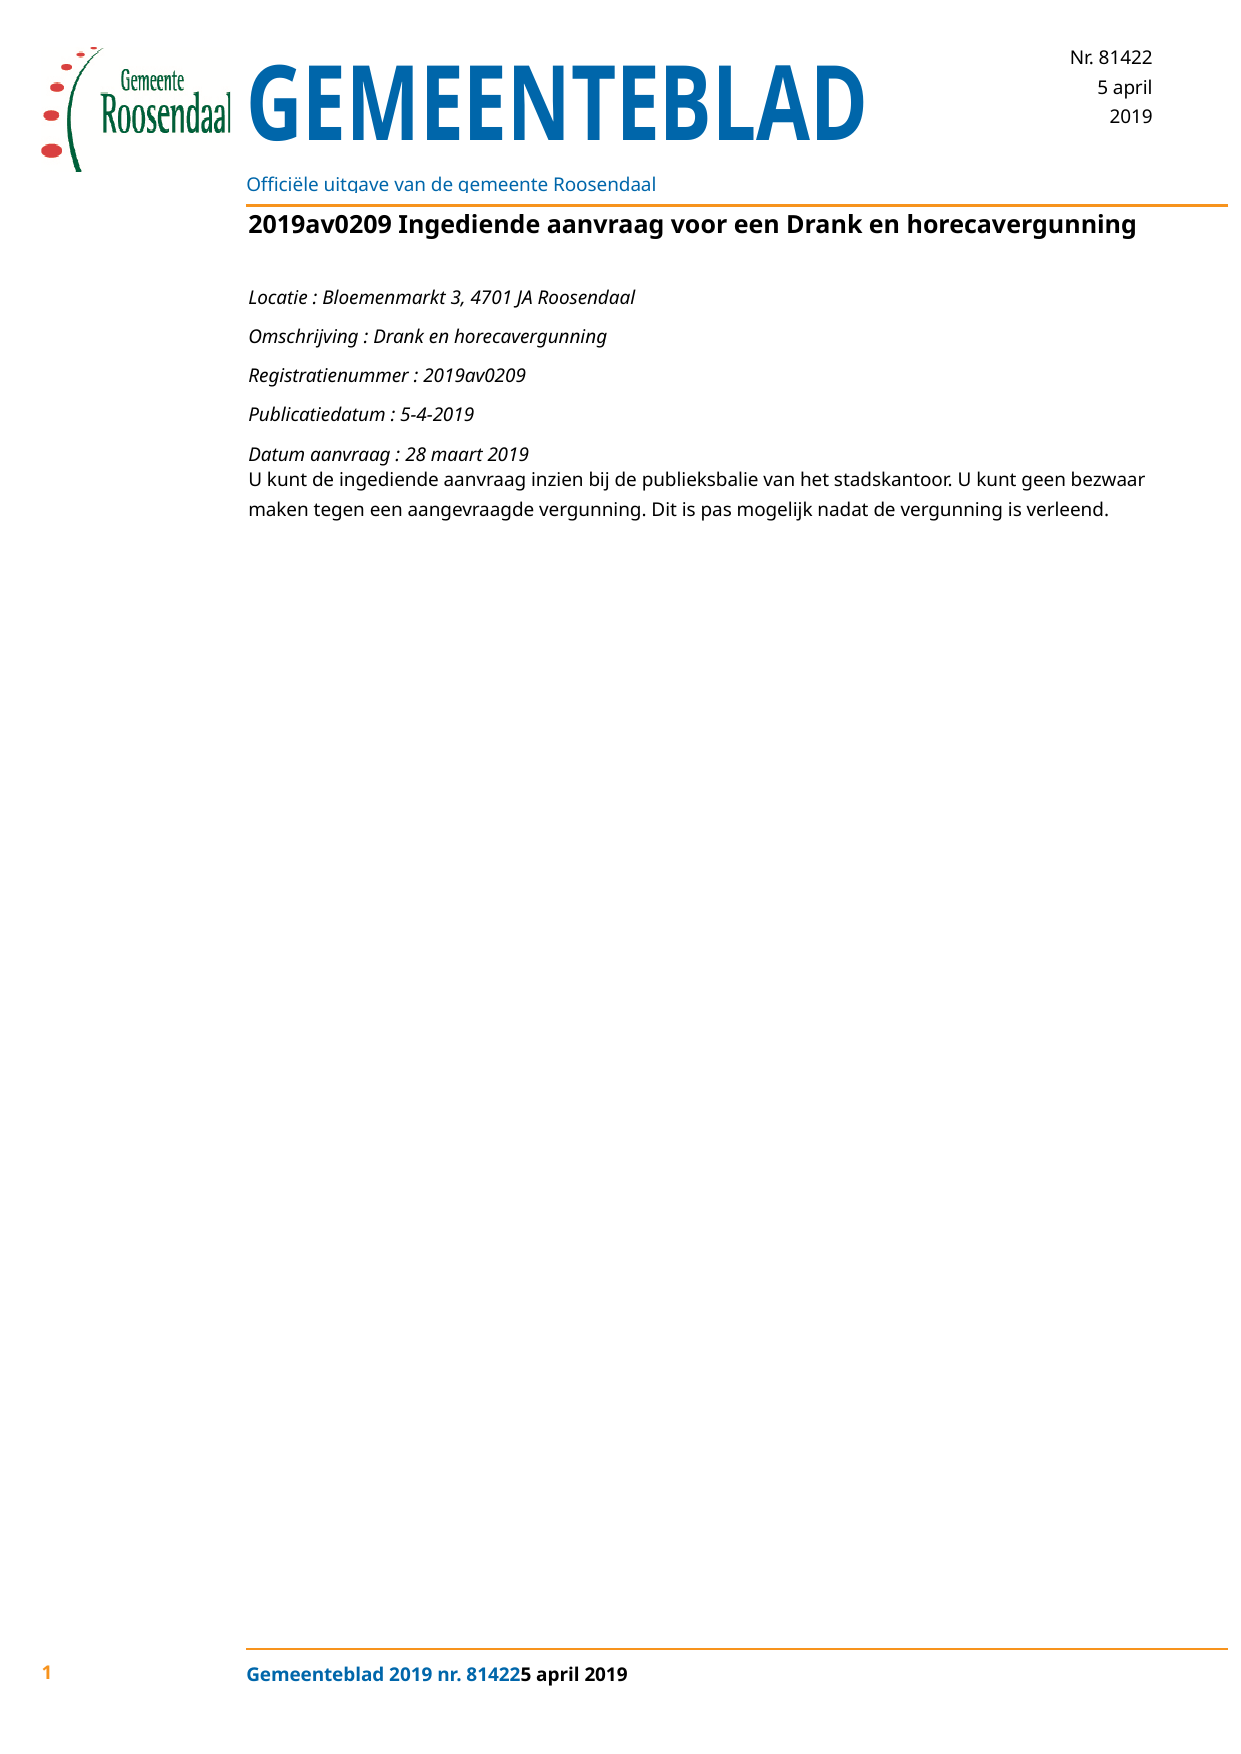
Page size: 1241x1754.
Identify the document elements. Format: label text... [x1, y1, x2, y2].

picture [41, 47, 231, 172]
text Omschrijving : Drank en horecavergunning [248, 323, 1152, 349]
text Datum aanvraag : 28 maart 2019 [248, 441, 1152, 467]
text Publicatiedatum : 5-4-2019 [248, 402, 1152, 427]
text Locatie : Bloemenmarkt 3, 4701 JA Roosendaal [248, 284, 1152, 309]
text Registratienummer : 2019av0209 [248, 362, 1152, 388]
text 2019av0209 Ingediende aanvraag voor een Drank en horecavergunning [248, 207, 1152, 241]
text U kunt de ingediende aanvraag inzien bij de publieksbalie van het stadskantoor. U kunt geen bezwaar maken tegen een aangevraagde vergunning. Dit is pas mogelijk nadat de vergunning is verleend. [248, 467, 1152, 522]
